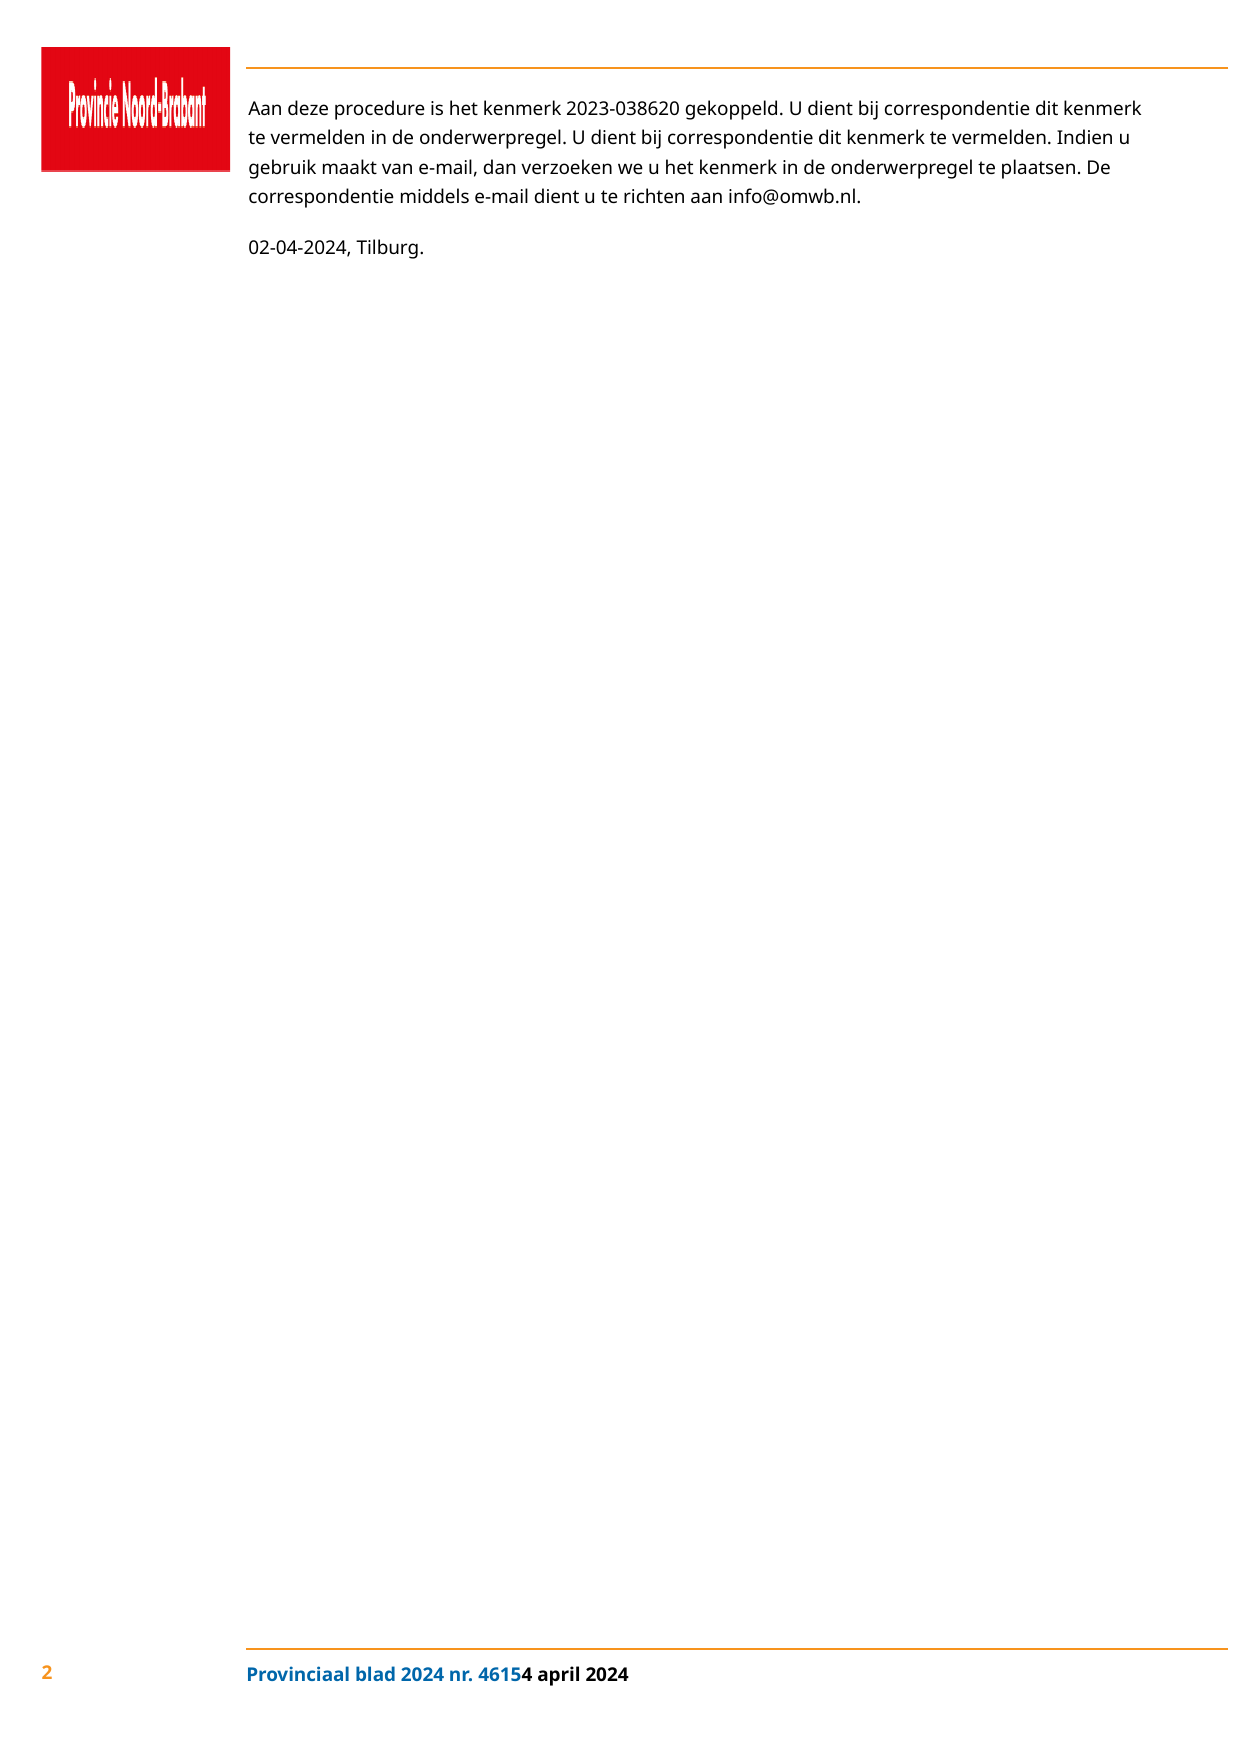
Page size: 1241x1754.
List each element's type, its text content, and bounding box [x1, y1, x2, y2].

text Aan deze procedure is het kenmerk 2023-038620 gekoppeld. U dient bij correspondentie dit kenmerk te vermelden in de onderwerpregel. U dient bij correspondentie dit kenmerk te vermelden. Indien u gebruik maakt van e-mail, dan verzoeken we u het kenmerk in de onderwerpregel te plaatsen. De correspondentie middels e-mail dient u te richten aan info@omwb.nl. [248, 95, 1152, 209]
picture [41, 47, 231, 172]
text 02-04-2024, Tilburg. [248, 234, 1152, 260]
